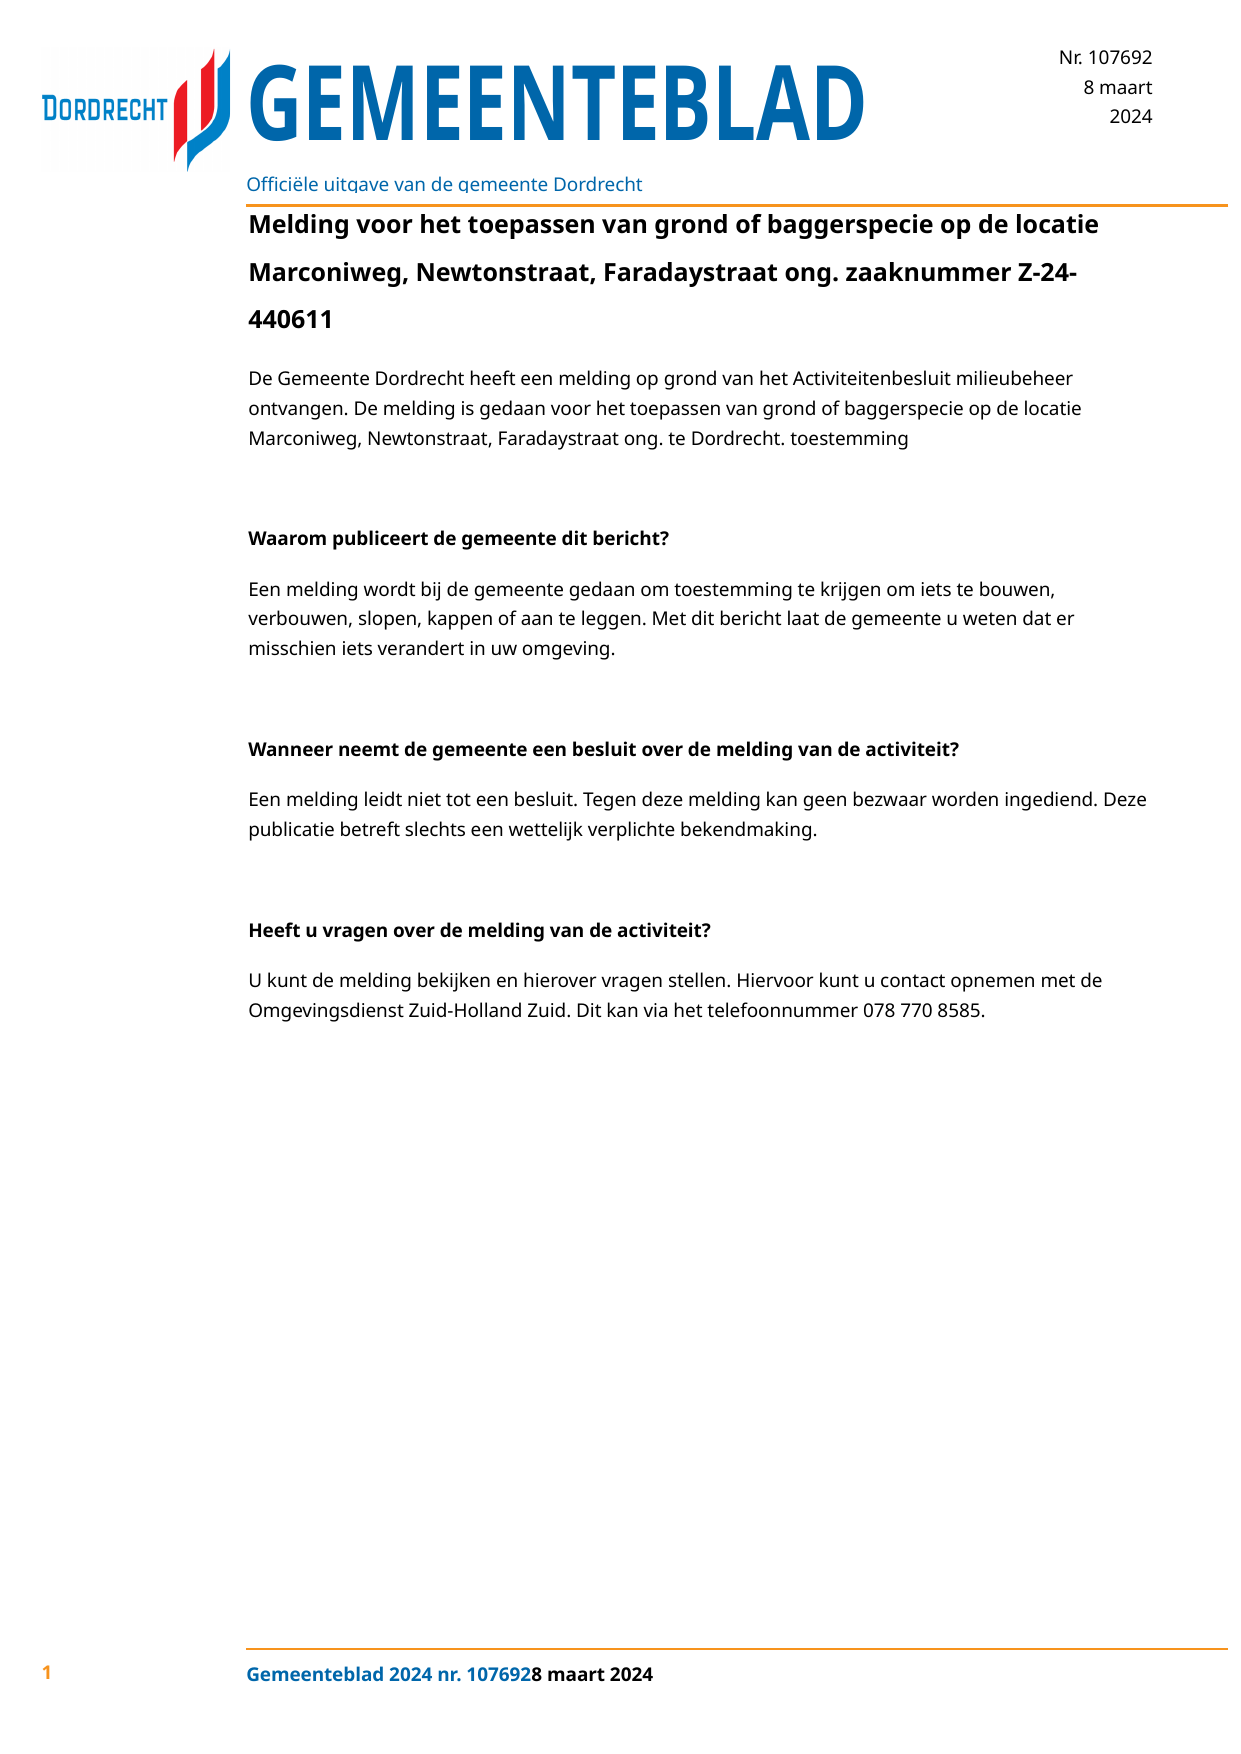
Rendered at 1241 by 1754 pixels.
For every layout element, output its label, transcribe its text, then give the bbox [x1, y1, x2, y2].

text Een melding wordt bij de gemeente gedaan om toestemming te krijgen om iets te bouwen, verbouwen, slopen, kappen of aan te leggen. Met dit bericht laat de gemeente u weten dat er misschien iets verandert in uw omgeving. [248, 576, 1152, 661]
text Melding voor het toepassen van grond of baggerspecie op de locatie Marconiweg, Newtonstraat, Faradaystraat ong. zaaknummer Z-24-440611 [248, 207, 1152, 336]
text Een melding leidt niet tot een besluit. Tegen deze melding kan geen bezwaar worden ingediend. Deze publicatie betreft slechts een wettelijk verplichte bekendmaking. [248, 786, 1152, 842]
text Heeft u vragen over de melding van de activiteit? [248, 917, 1152, 942]
picture [41, 47, 231, 172]
text U kunt de melding bekijken en hierover vragen stellen. Hiervoor kunt u contact opnemen met de Omgevingsdienst Zuid-Holland Zuid. Dit kan via het telefoonnummer 078 770 8585. [248, 967, 1152, 1022]
text De Gemeente Dordrecht heeft een melding op grond van het Activiteitenbesluit milieubeheer ontvangen. De melding is gedaan voor het toepassen van grond of baggerspecie op de locatie Marconiweg, Newtonstraat, Faradaystraat ong. te Dordrecht. toestemming [248, 366, 1152, 450]
text Wanneer neemt de gemeente een besluit over de melding van de activiteit? [248, 736, 1152, 762]
text Waarom publiceert de gemeente dit bericht? [248, 526, 1152, 551]
